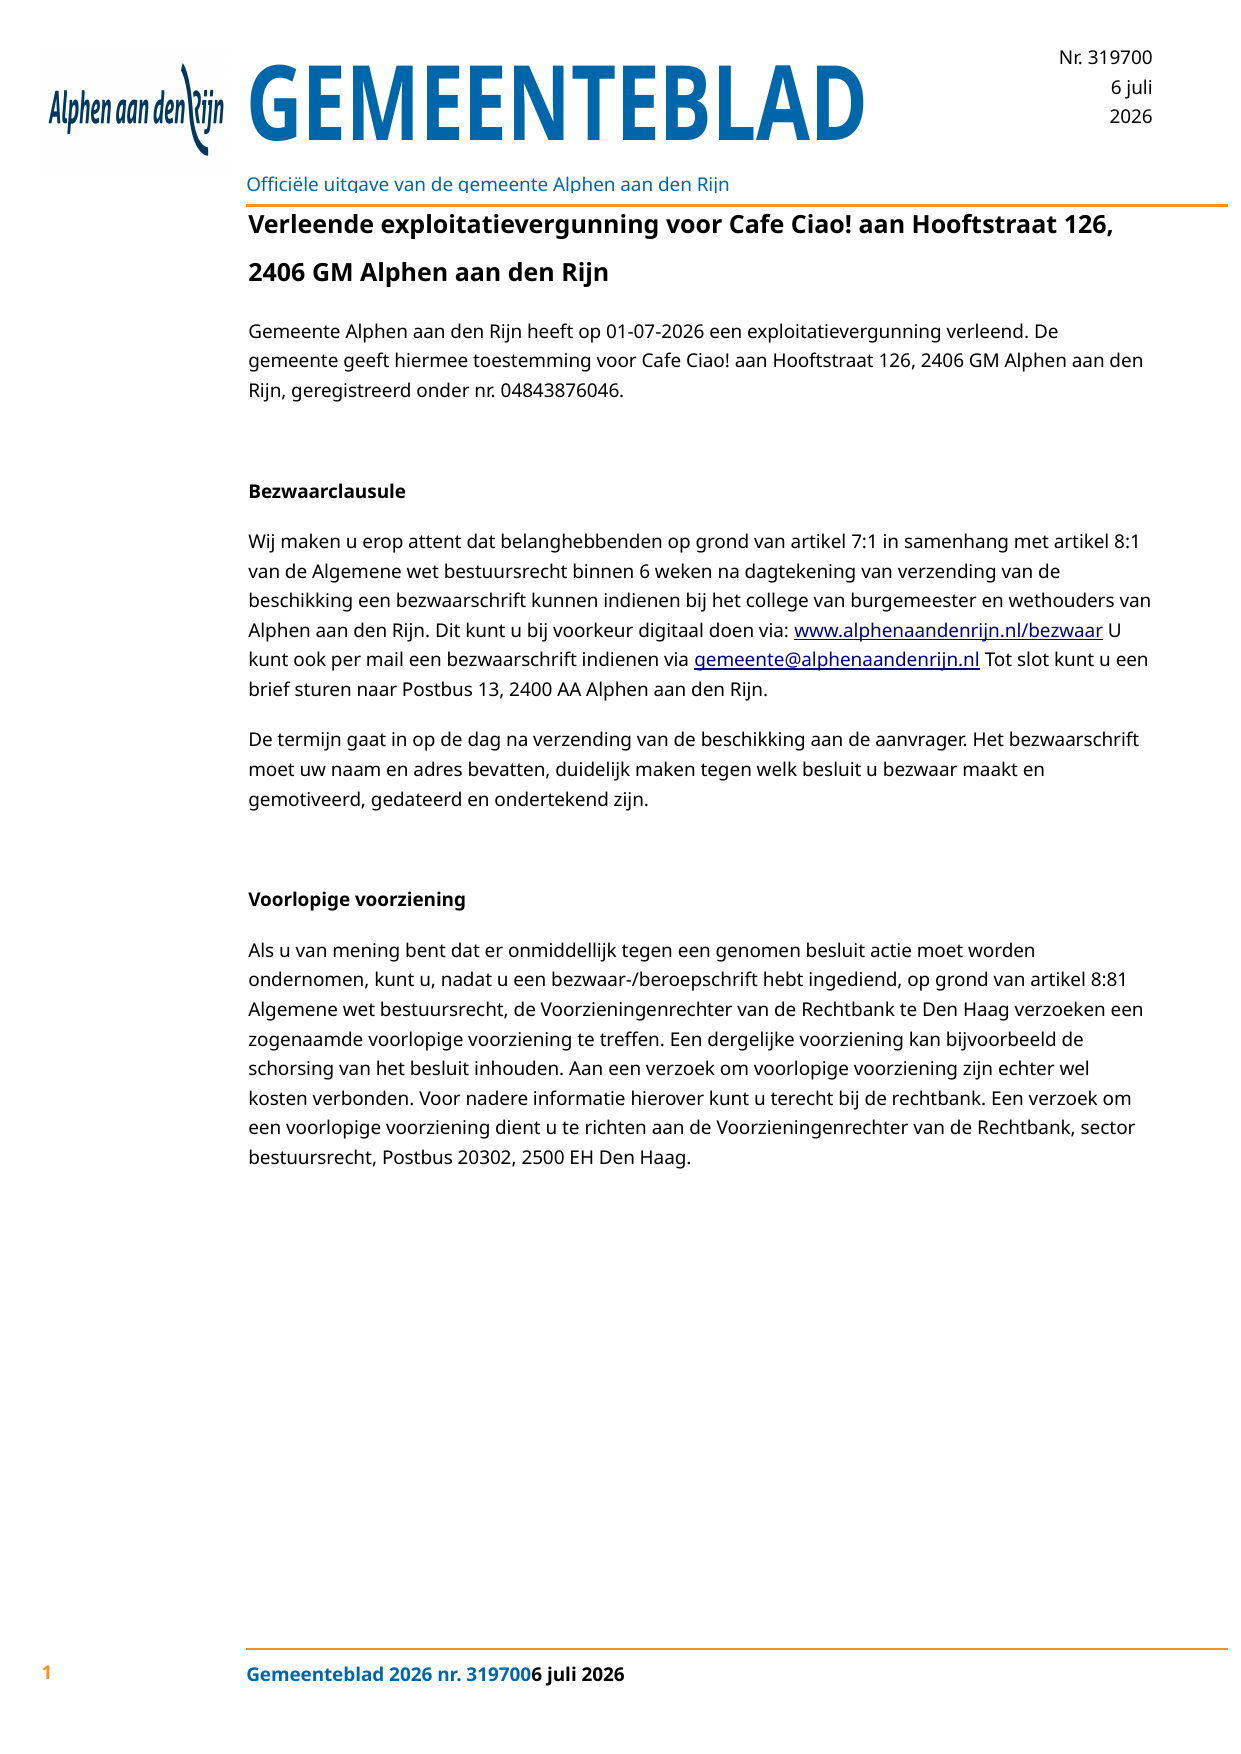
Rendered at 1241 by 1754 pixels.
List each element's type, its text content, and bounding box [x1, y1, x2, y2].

text Verleende exploitatievergunning voor Cafe Ciao! aan Hooftstraat 126, 2406 GM Alphen aan den Rijn [248, 207, 1152, 288]
text De termijn gaat in op de dag na verzending van de beschikking aan de aanvrager. Het bezwaarschrift moet uw naam en adres bevatten, duidelijk maken tegen welk besluit u bezwaar maakt en gemotiveerd, gedateerd en ondertekend zijn. [248, 727, 1152, 812]
picture [41, 47, 231, 172]
text Bezwaarclausule [248, 478, 1152, 504]
text Voorlopige voorziening [248, 887, 1152, 912]
text Wij maken u erop attent dat belanghebbenden op grond van artikel 7:1 in samenhang met artikel 8:1 van de Algemene wet bestuursrecht binnen 6 weken na dagtekening van verzending van de beschikking een bezwaarschrift kunnen indienen bij het college van burgemeester en wethouders van Alphen aan den Rijn. Dit kunt u bij voorkeur digitaal doen via: www.alphenaandenrijn.nl/bezwaar U kunt ook per mail een bezwaarschrift indienen via gemeente@alphenaandenrijn.nl Tot slot kunt u een brief sturen naar Postbus 13, 2400 AA Alphen aan den Rijn. [248, 528, 1152, 702]
text Gemeente Alphen aan den Rijn heeft op 01-07-2026 een exploitatievergunning verleend. De gemeente geeft hiermee toestemming voor Cafe Ciao! aan Hooftstraat 126, 2406 GM Alphen aan den Rijn, geregistreerd onder nr. 04843876046. [248, 318, 1152, 403]
text Als u van mening bent dat er onmiddellijk tegen een genomen besluit actie moet worden ondernomen, kunt u, nadat u een bezwaar-/beroepschrift hebt ingediend, op grond van artikel 8:81 Algemene wet bestuursrecht, de Voorzieningenrechter van de Rechtbank te Den Haag verzoeken een zogenaamde voorlopige voorziening te treffen. Een dergelijke voorziening kan bijvoorbeeld de schorsing van het besluit inhouden. Aan een verzoek om voorlopige voorziening zijn echter wel kosten verbonden. Voor nadere informatie hierover kunt u terecht bij de rechtbank. Een verzoek om een voorlopige voorziening dient u te richten aan de Voorzieningenrechter van de Rechtbank, sector bestuursrecht, Postbus 20302, 2500 EH Den Haag. [248, 937, 1152, 1170]
